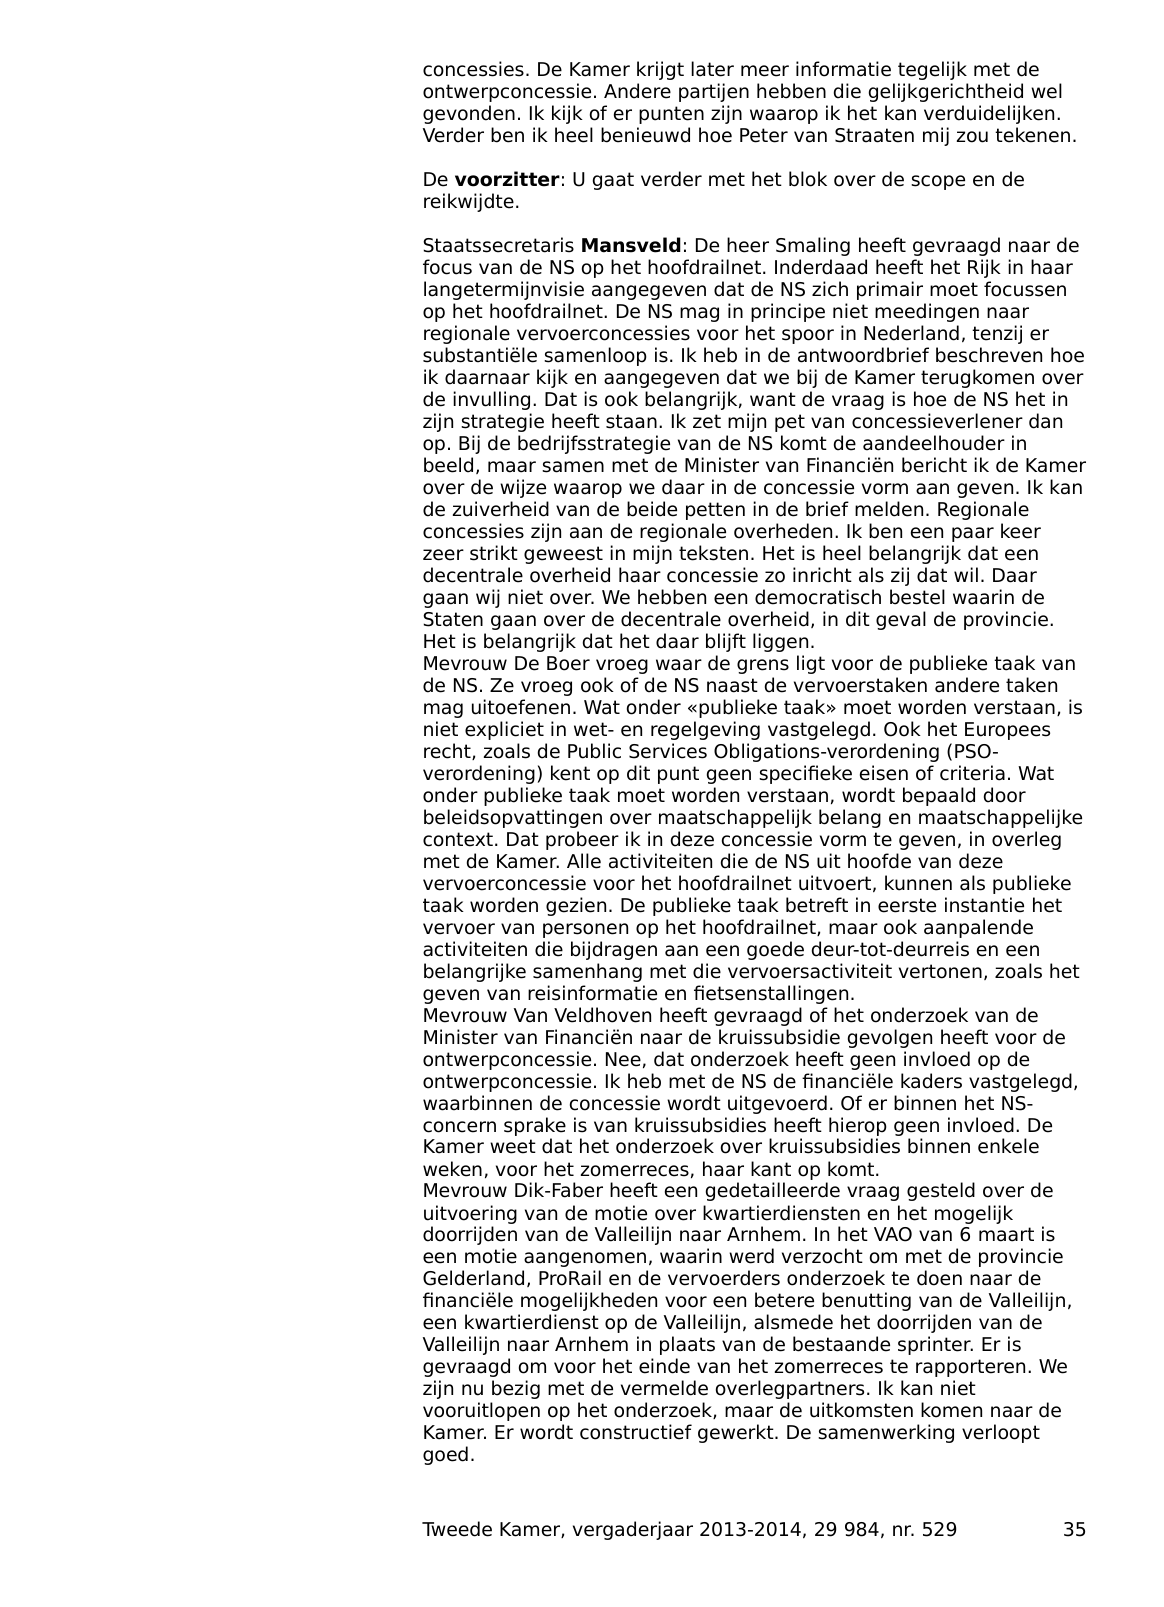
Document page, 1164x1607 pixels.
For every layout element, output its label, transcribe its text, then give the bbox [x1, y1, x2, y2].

text Staatssecretaris Mansveld: De heer Smaling heeft gevraagd naar de focus van de NS op het hoofdrailnet. Inderdaad heeft het Rijk in haar langetermijnvisie aangegeven dat de NS zich primair moet focussen op het hoofdrailnet. De NS mag in principe niet meedingen naar regionale vervoerconcessies voor het spoor in Nederland, tenzij er substantiële samenloop is. Ik heb in de antwoordbrief beschreven hoe ik daarnaar kijk en aangegeven dat we bij de Kamer terugkomen over de invulling. Dat is ook belangrijk, want de vraag is hoe de NS het in zijn strategie heeft staan. Ik zet mijn pet van concessieverlener dan op. Bij de bedrijfsstrategie van de NS komt de aandeelhouder in beeld, maar samen met de Minister van Financiën bericht ik de Kamer over de wijze waarop we daar in de concessie vorm aan geven. Ik kan de zuiverheid van de beide petten in de brief melden. Regionale concessies zijn aan de regionale overheden. Ik ben een paar keer zeer strikt geweest in mijn teksten. Het is heel belangrijk dat een decentrale overheid haar concessie zo inricht als zij dat wil. Daar gaan wij niet over. We hebben een democratisch bestel waarin de Staten gaan over de decentrale overheid, in dit geval de provincie. Het is belangrijk dat het daar blijft liggen. [422, 235, 1087, 653]
text Mevrouw De Boer vroeg waar de grens ligt voor de publieke taak van de NS. Ze vroeg ook of de NS naast de vervoerstaken andere taken mag uitoefenen. Wat onder «publieke taak» moet worden verstaan, is niet expliciet in wet- en regelgeving vastgelegd. Ook het Europees recht, zoals de Public Services Obligations-verordening (PSO-verordening) kent op dit punt geen specifieke eisen of criteria. Wat onder publieke taak moet worden verstaan, wordt bepaald door beleidsopvattingen over maatschappelijk belang en maatschappelijke context. Dat probeer ik in deze concessie vorm te geven, in overleg met de Kamer. Alle activiteiten die de NS uit hoofde van deze vervoerconcessie voor het hoofdrailnet uitvoert, kunnen als publieke taak worden gezien. De publieke taak betreft in eerste instantie het vervoer van personen op het hoofdrailnet, maar ook aanpalende activiteiten die bijdragen aan een goede deur-tot-deurreis en een belangrijke samenhang met die vervoersactiviteit vertonen, zoals het geven van reisinformatie en fietsenstallingen. [422, 653, 1087, 1004]
text De voorzitter: U gaat verder met het blok over de scope en de reikwijdte. [422, 169, 1087, 213]
text concessies. De Kamer krijgt later meer informatie tegelijk met de ontwerpconcessie. Andere partijen hebben die gelijkgerichtheid wel gevonden. Ik kijk of er punten zijn waarop ik het kan verduidelijken. Verder ben ik heel benieuwd hoe Peter van Straaten mij zou tekenen. [422, 59, 1087, 147]
text Mevrouw Van Veldhoven heeft gevraagd of het onderzoek van de Minister van Financiën naar de kruissubsidie gevolgen heeft voor de ontwerpconcessie. Nee, dat onderzoek heeft geen invloed op de ontwerpconcessie. Ik heb met de NS de financiële kaders vastgelegd, waarbinnen de concessie wordt uitgevoerd. Of er binnen het NS-concern sprake is van kruissubsidies heeft hierop geen invloed. De Kamer weet dat het onderzoek over kruissubsidies binnen enkele weken, voor het zomerreces, haar kant op komt. [422, 1004, 1087, 1180]
text Mevrouw Dik-Faber heeft een gedetailleerde vraag gesteld over de uitvoering van de motie over kwartierdiensten en het mogelijk doorrijden van de Valleilijn naar Arnhem. In het VAO van 6 maart is een motie aangenomen, waarin werd verzocht om met de provincie Gelderland, ProRail en de vervoerders onderzoek te doen naar de financiële mogelijkheden voor een betere benutting van de Valleilijn, een kwartierdienst op de Valleilijn, alsmede het doorrijden van de Valleilijn naar Arnhem in plaats van de bestaande sprinter. Er is gevraagd om voor het einde van het zomerreces te rapporteren. We zijn nu bezig met de vermelde overlegpartners. Ik kan niet vooruitlopen op het onderzoek, maar de uitkomsten komen naar de Kamer. Er wordt constructief gewerkt. De samenwerking verloopt goed. [422, 1180, 1087, 1466]
